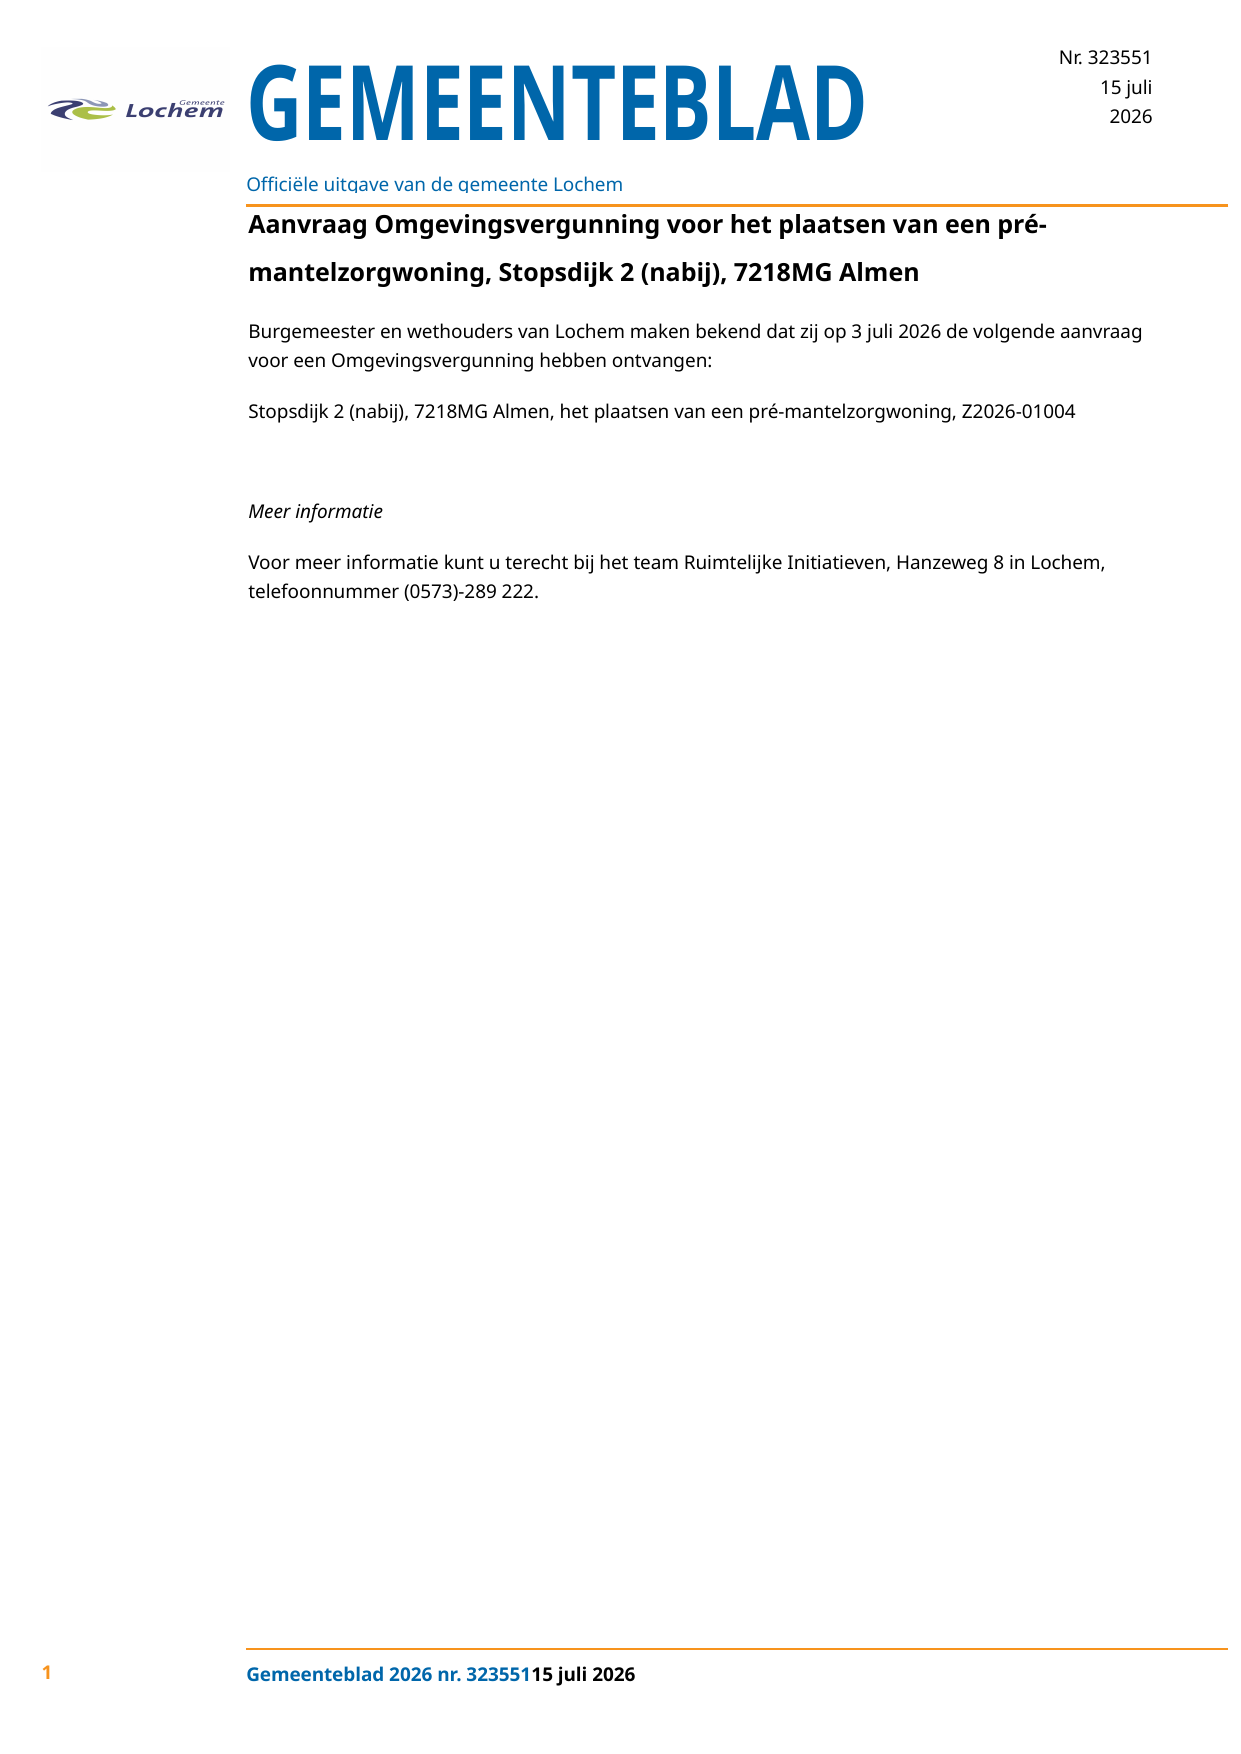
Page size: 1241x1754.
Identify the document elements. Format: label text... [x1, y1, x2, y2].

text Voor meer informatie kunt u terecht bij het team Ruimtelijke Initiatieven, Hanzeweg 8 in Lochem, telefoonnummer (0573)-289 222. [248, 549, 1152, 604]
text Stopsdijk 2 (nabij), 7218MG Almen, het plaatsen van een pré-mantelzorgwoning, Z2026-01004 [248, 398, 1152, 424]
text Aanvraag Omgevingsvergunning voor het plaatsen van een pré-mantelzorgwoning, Stopsdijk 2 (nabij), 7218MG Almen [248, 207, 1152, 288]
picture [41, 47, 231, 172]
text Meer informatie [248, 499, 1152, 524]
text Burgemeester en wethouders van Lochem maken bekend dat zij op 3 juli 2026 de volgende aanvraag voor een Omgevingsvergunning hebben ontvangen: [248, 318, 1152, 373]
